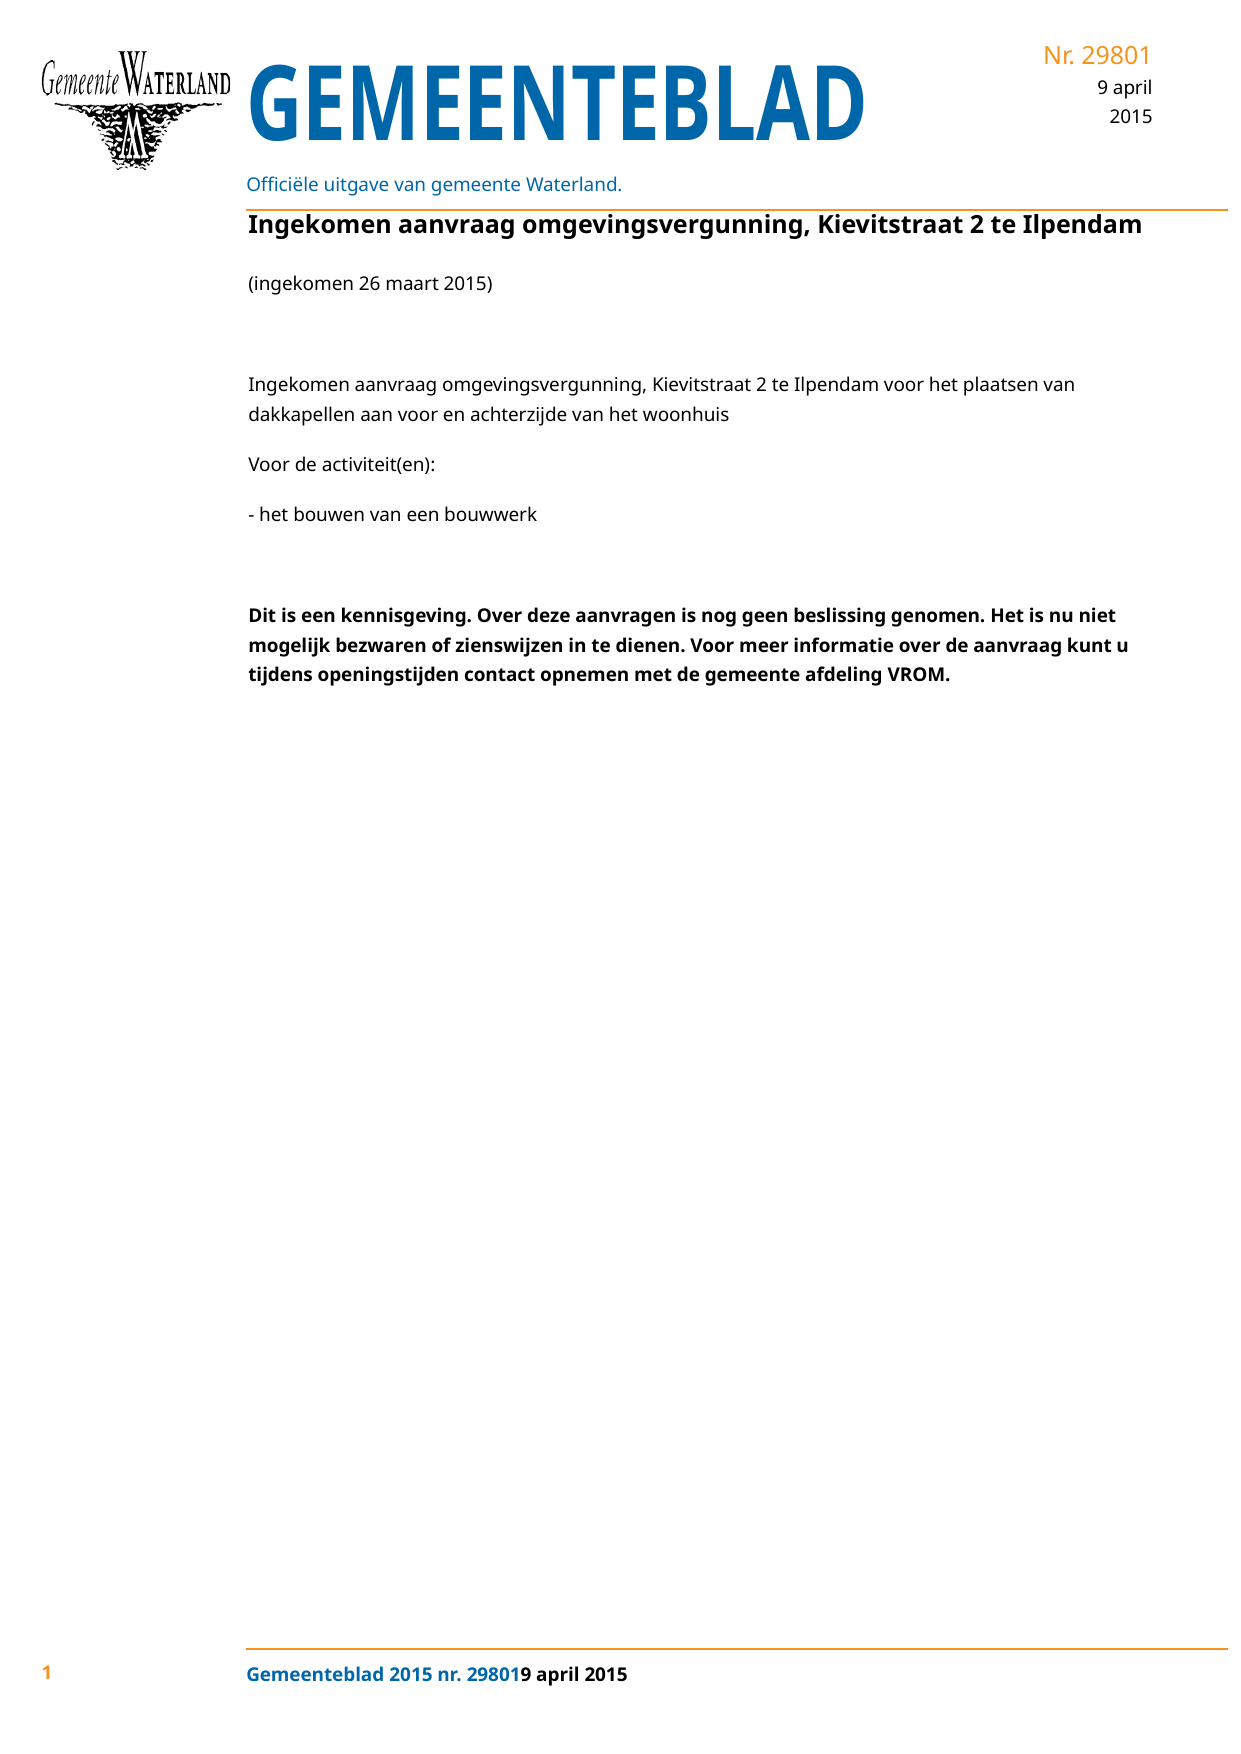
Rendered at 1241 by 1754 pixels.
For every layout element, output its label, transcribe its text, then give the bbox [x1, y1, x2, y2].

text Ingekomen aanvraag omgevingsvergunning, Kievitstraat 2 te Ilpendam voor het plaatsen van dakkapellen aan voor en achterzijde van het woonhuis [248, 371, 1152, 426]
text - het bouwen van een bouwwerk [248, 502, 1152, 527]
text Dit is een kennisgeving. Over deze aanvragen is nog geen beslissing genomen. Het is nu niet mogelijk bezwaren of zienswijzen in te dienen. Voor meer informatie over de aanvraag kunt u tijdens openingstijden contact opnemen met de gemeente afdeling VROM. [248, 602, 1152, 687]
picture [41, 47, 231, 172]
text Voor de activiteit(en): [248, 451, 1152, 477]
text (ingekomen 26 maart 2015) [248, 270, 1152, 296]
text Ingekomen aanvraag omgevingsvergunning, Kievitstraat 2 te Ilpendam [248, 211, 1152, 241]
